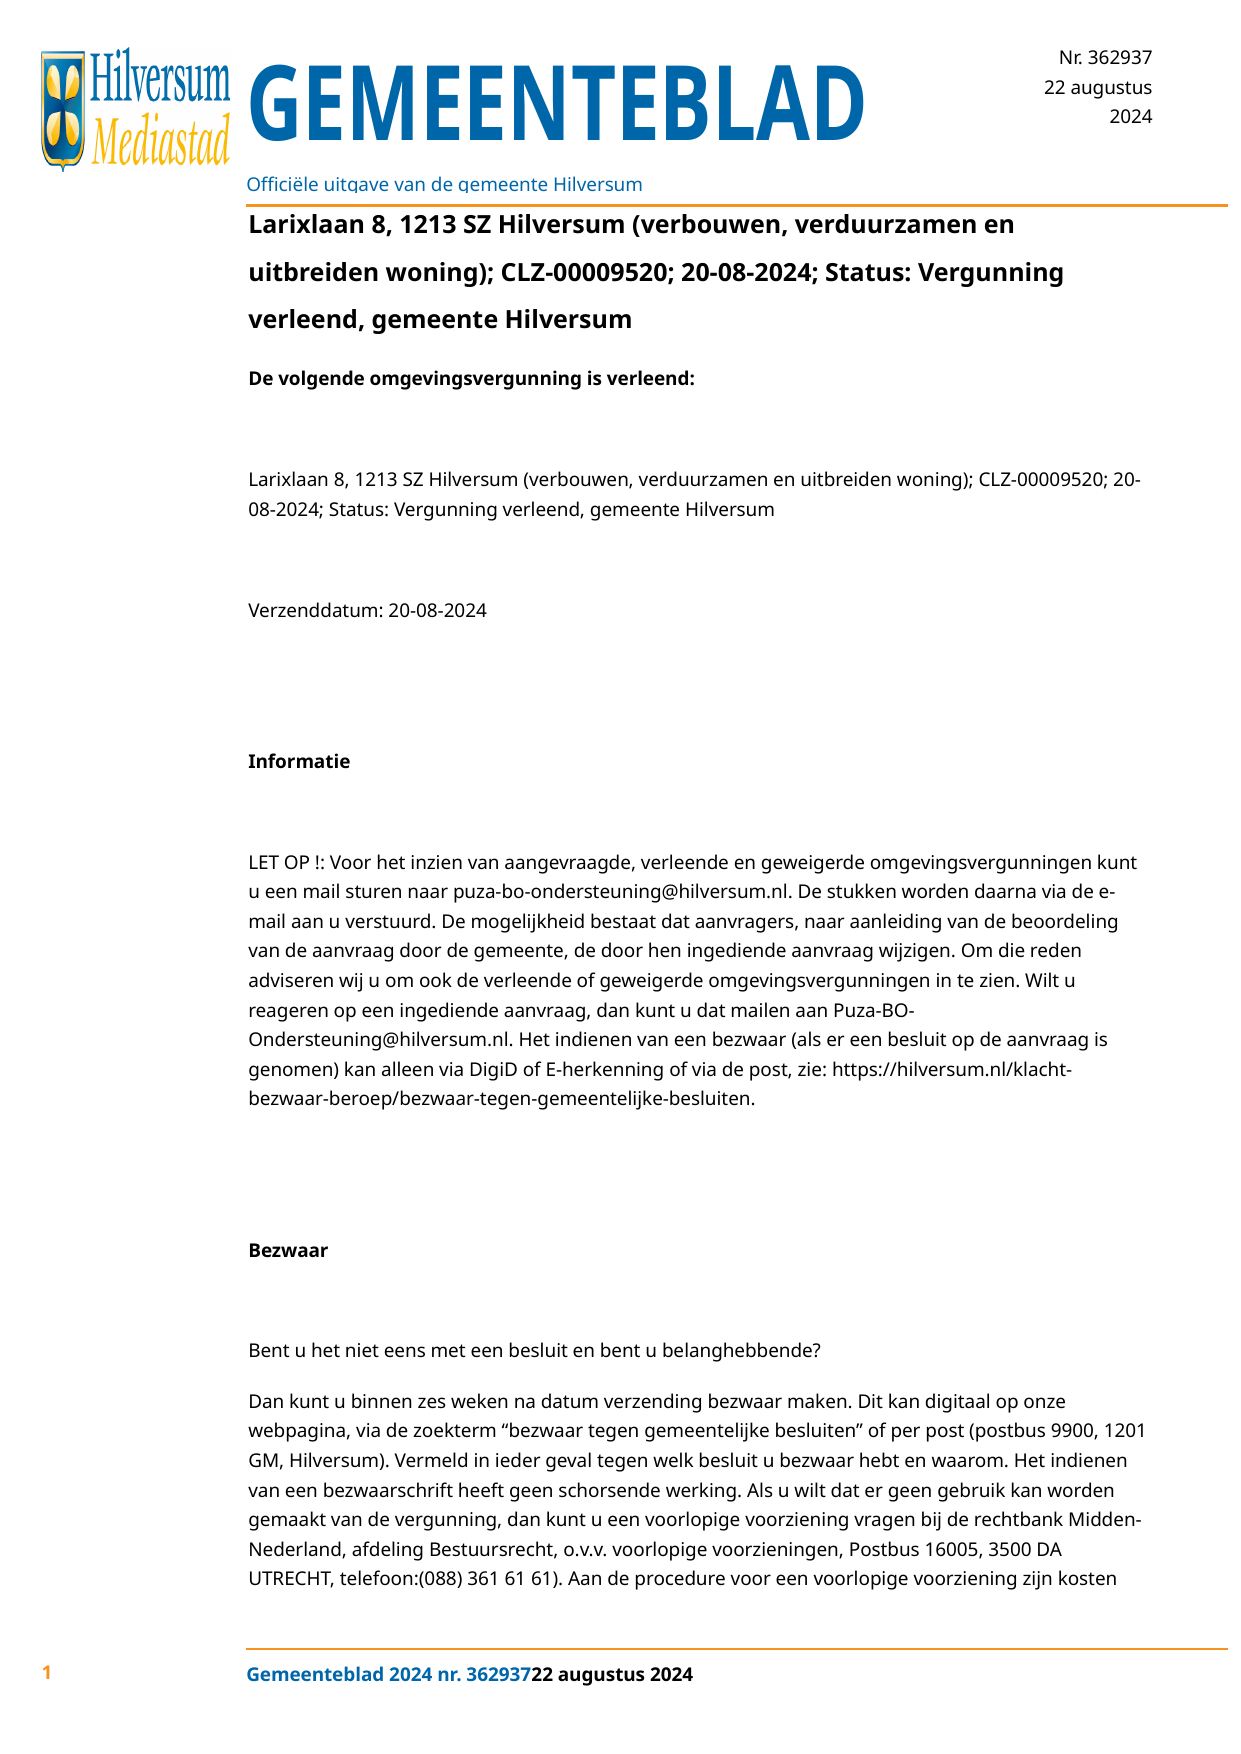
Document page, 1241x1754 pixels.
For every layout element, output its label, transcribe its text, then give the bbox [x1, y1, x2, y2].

text Bent u het niet eens met een besluit en bent u belanghebbende? [248, 1338, 1152, 1363]
text Verzenddatum: 20-08-2024 [248, 597, 1152, 622]
text Dan kunt u binnen zes weken na datum verzending bezwaar maken. Dit kan digitaal op onze webpagina, via de zoekterm “bezwaar tegen gemeentelijke besluiten” of per post (postbus 9900, 1201 GM, Hilversum). Vermeld in ieder geval tegen welk besluit u bezwaar hebt en waarom. Het indienen van een bezwaarschrift heeft geen schorsende werking. Als u wilt dat er geen gebruik kan worden gemaakt van de vergunning, dan kunt u een voorlopige voorziening vragen bij de rechtbank Midden-Nederland, afdeling Bestuursrecht, o.v.v. voorlopige voorzieningen, Postbus 16005, 3500 DA UTRECHT, telefoon:(088) 361 61 61). Aan de procedure voor een voorlopige voorziening zijn kosten [248, 1388, 1152, 1591]
text Informatie [248, 748, 1152, 774]
text Bezwaar [248, 1237, 1152, 1262]
text Larixlaan 8, 1213 SZ Hilversum (verbouwen, verduurzamen en uitbreiden woning); CLZ-00009520; 20-08-2024; Status: Vergunning verleend, gemeente Hilversum [248, 207, 1152, 336]
text Larixlaan 8, 1213 SZ Hilversum (verbouwen, verduurzamen en uitbreiden woning); CLZ-00009520; 20-08-2024; Status: Vergunning verleend, gemeente Hilversum [248, 466, 1152, 522]
text LET OP !: Voor het inzien van aangevraagde, verleende en geweigerde omgevingsvergunningen kunt u een mail sturen naar puza-bo-ondersteuning@hilversum.nl. De stukken worden daarna via de e-mail aan u verstuurd. De mogelijkheid bestaat dat aanvragers, naar aanleiding van de beoordeling van de aanvraag door de gemeente, de door hen ingediende aanvraag wijzigen. Om die reden adviseren wij u om ook de verleende of geweigerde omgevingsvergunningen in te zien. Wilt u reageren op een ingediende aanvraag, dan kunt u dat mailen aan Puza-BO-Ondersteuning@hilversum.nl. Het indienen van een bezwaar (als er een besluit op de aanvraag is genomen) kan alleen via DigiD of E-herkenning of via de post, zie: https://hilversum.nl/klacht-bezwaar-beroep/bezwaar-tegen-gemeentelijke-besluiten. [248, 849, 1152, 1111]
text De volgende omgevingsvergunning is verleend: [248, 366, 1152, 391]
picture [41, 47, 231, 172]
